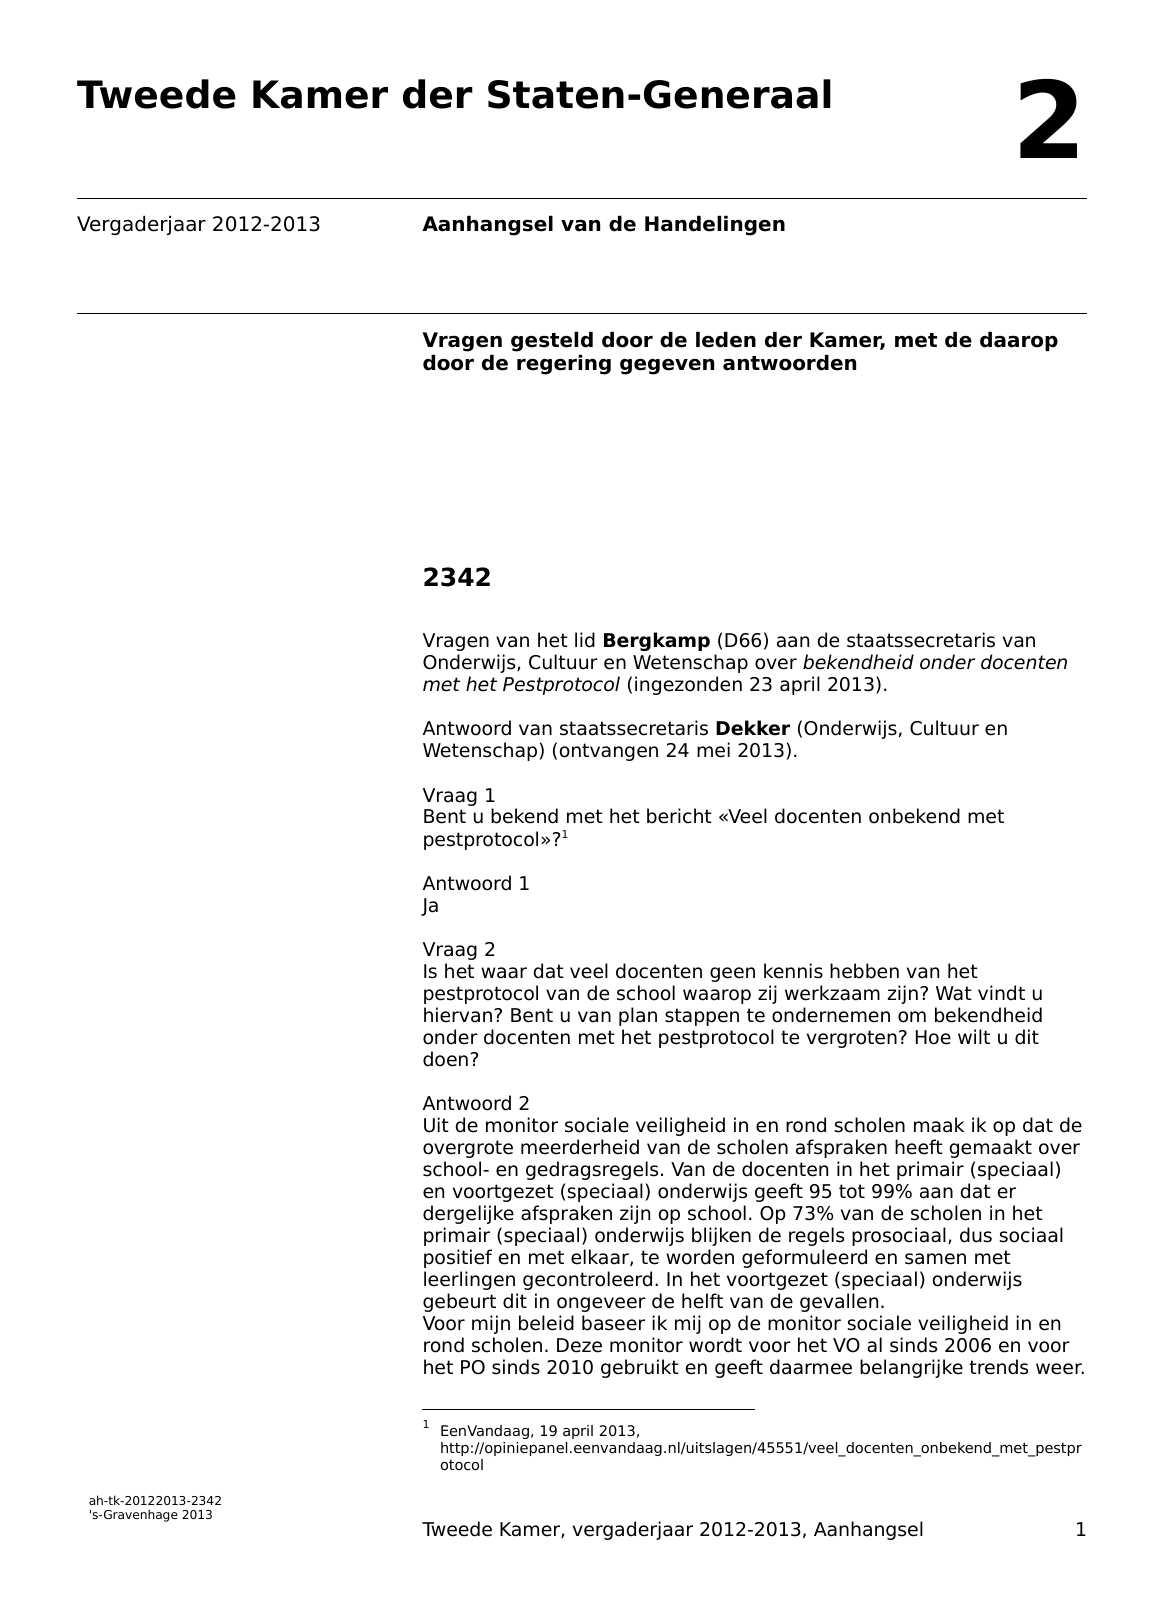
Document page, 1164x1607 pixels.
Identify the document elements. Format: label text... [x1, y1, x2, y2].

text Vragen van het lid Bergkamp (D66) aan de staatssecretaris van Onderwijs, Cultuur en Wetenschap over bekendheid onder docenten met het Pestprotocol (ingezonden 23 april 2013). [422, 630, 1087, 696]
text ah-tk-20122013-2342 [88, 1494, 323, 1508]
text Voor mijn beleid baseer ik mij op de monitor sociale veiligheid in en rond scholen. Deze monitor wordt voor het VO al sinds 2006 en voor het PO sinds 2010 gebruikt en geeft daarmee belangrijke trends weer. [422, 1313, 1087, 1378]
table_cell [77, 314, 422, 375]
text Ja [422, 894, 1087, 917]
text Vraag 2 [422, 939, 1087, 961]
text 's-Gravenhage 2013 [88, 1508, 323, 1522]
text Is het waar dat veel docenten geen kennis hebben van het pestprotocol van de school waarop zij werkzaam zijn? Wat vindt u hiervan? Bent u van plan stappen te ondernemen om bekendheid onder docenten met het pestprotocol te vergroten? Hoe wilt u dit doen? [422, 961, 1087, 1071]
text Antwoord van staatssecretaris Dekker (Onderwijs, Cultuur en Wetenschap) (ontvangen 24 mei 2013). [422, 718, 1087, 762]
text 2342 [422, 563, 1087, 592]
table_cell Vragen gesteld door de leden der Kamer, met de daarop door de regering gegeven antwoorden [422, 314, 1087, 375]
text EenVandaag, 19 april 2013, http://opiniepanel.eenvandaag.nl/uitslagen/45551/veel_docenten_onbekend_met_pestprotocol [422, 1418, 1087, 1474]
table_header 2 [886, 59, 1087, 198]
table_cell Aanhangsel van de Handelingen [422, 199, 1087, 313]
text Antwoord 2 [422, 1093, 1087, 1115]
text Antwoord 1 [422, 873, 1087, 894]
text Uit de monitor sociale veiligheid in en rond scholen maak ik op dat de overgrote meerderheid van de scholen afspraken heeft gemaakt over school- en gedragsregels. Van de docenten in het primair (speciaal) en voortgezet (speciaal) onderwijs geeft 95 tot 99% aan dat er dergelijke afspraken zijn op school. Op 73% van de scholen in het primair (speciaal) onderwijs blijken de regels prosociaal, dus sociaal positief en met elkaar, te worden geformuleerd en samen met leerlingen gecontroleerd. In het voortgezet (speciaal) onderwijs gebeurt dit in ongeveer de helft van de gevallen. [422, 1115, 1087, 1313]
table_header Tweede Kamer der Staten-Generaal [77, 59, 886, 198]
table_cell Vergaderjaar 2012-2013 [77, 199, 422, 313]
text Bent u bekend met het bericht «Veel docenten onbekend met pestprotocol»? [422, 806, 1087, 850]
text Vraag 1 [422, 784, 1087, 806]
